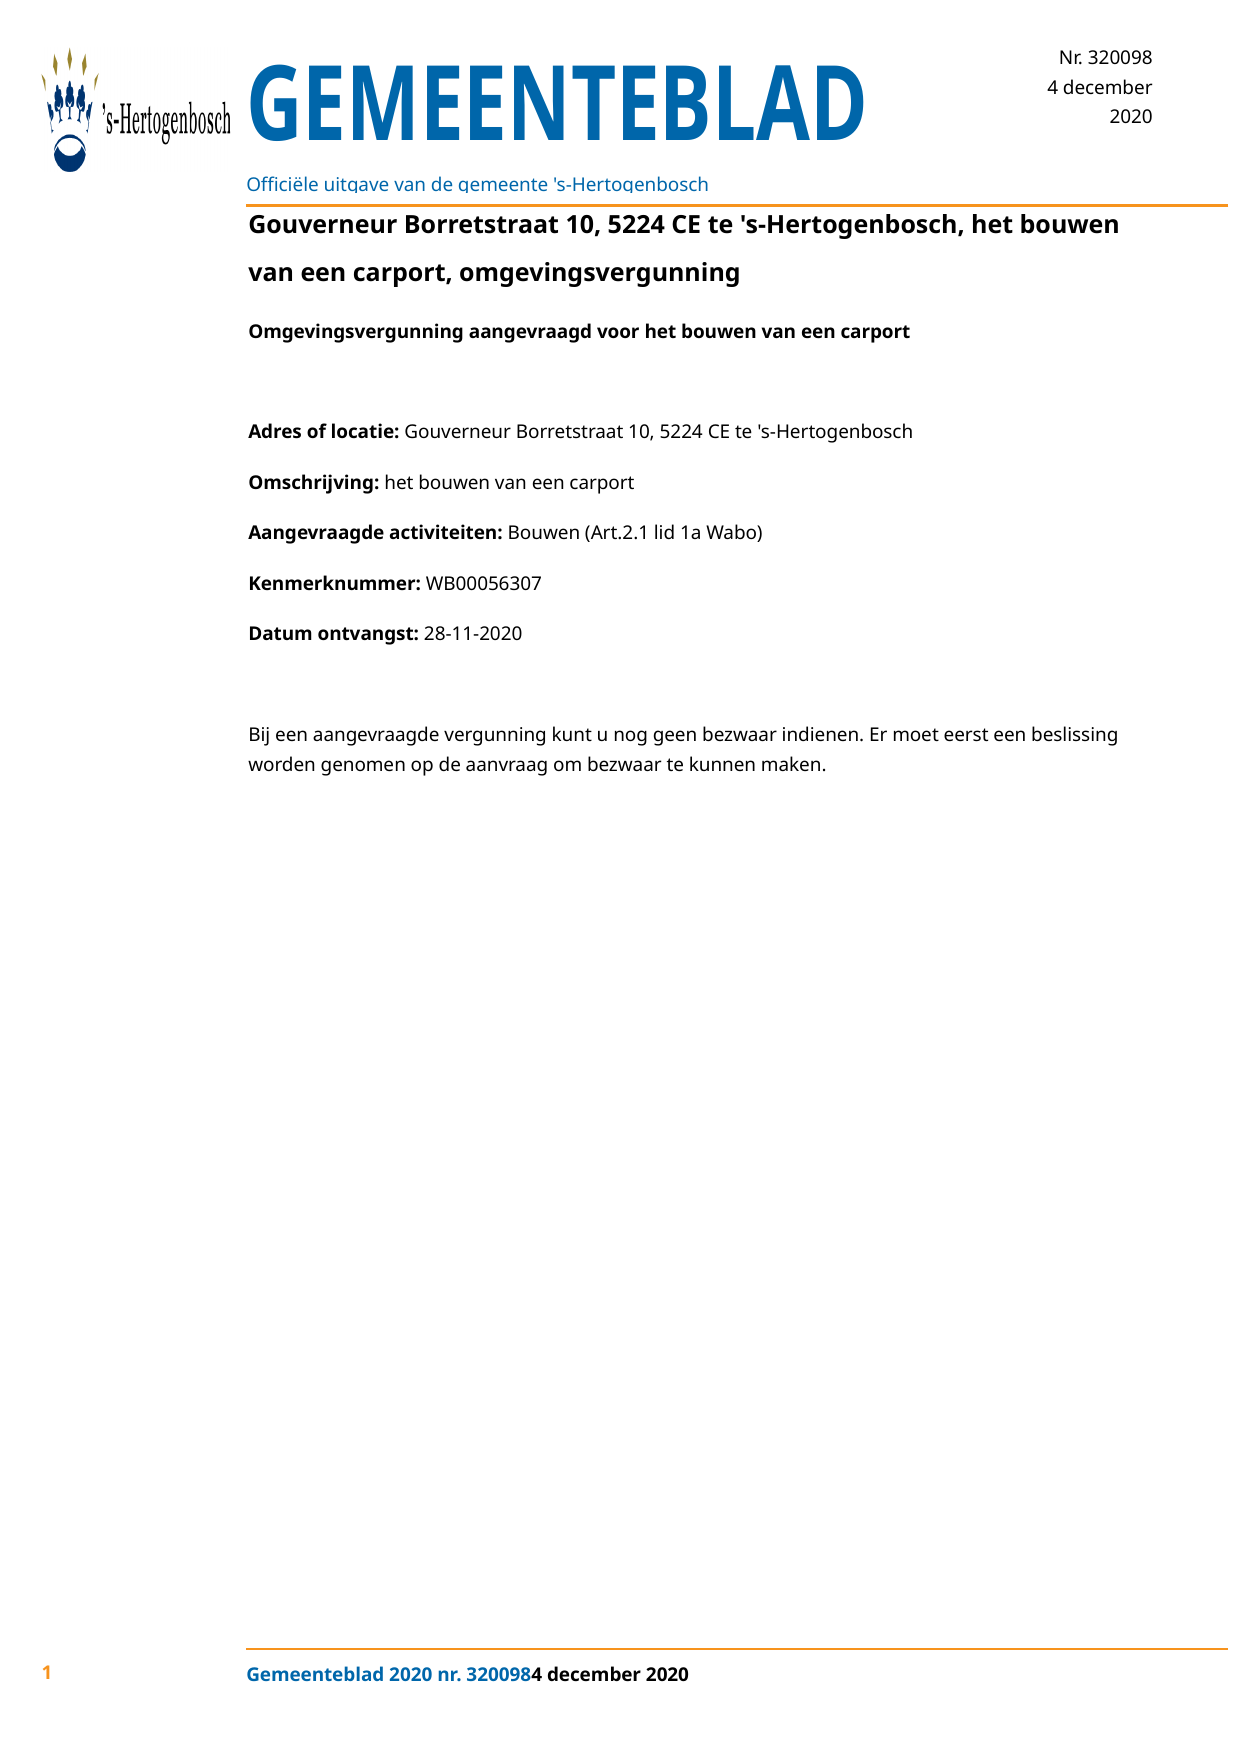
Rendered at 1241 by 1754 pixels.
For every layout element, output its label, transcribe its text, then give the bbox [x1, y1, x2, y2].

text Kenmerknummer: WB00056307 [248, 570, 1152, 596]
text Bij een aangevraagde vergunning kunt u nog geen bezwaar indienen. Er moet eerst een beslissing worden genomen op de aanvraag om bezwaar te kunnen maken. [248, 721, 1152, 777]
text Adres of locatie: Gouverneur Borretstraat 10, 5224 CE te 's-Hertogenbosch [248, 419, 1152, 444]
picture [41, 47, 231, 172]
text Datum ontvangst: 28-11-2020 [248, 620, 1152, 646]
text Aangevraagde activiteiten: Bouwen (Art.2.1 lid 1a Wabo) [248, 519, 1152, 545]
text Omgevingsvergunning aangevraagd voor het bouwen van een carport [248, 318, 1152, 344]
text Gouverneur Borretstraat 10, 5224 CE te 's-Hertogenbosch, het bouwen van een carport, omgevingsvergunning [248, 207, 1152, 288]
text Omschrijving: het bouwen van een carport [248, 469, 1152, 495]
